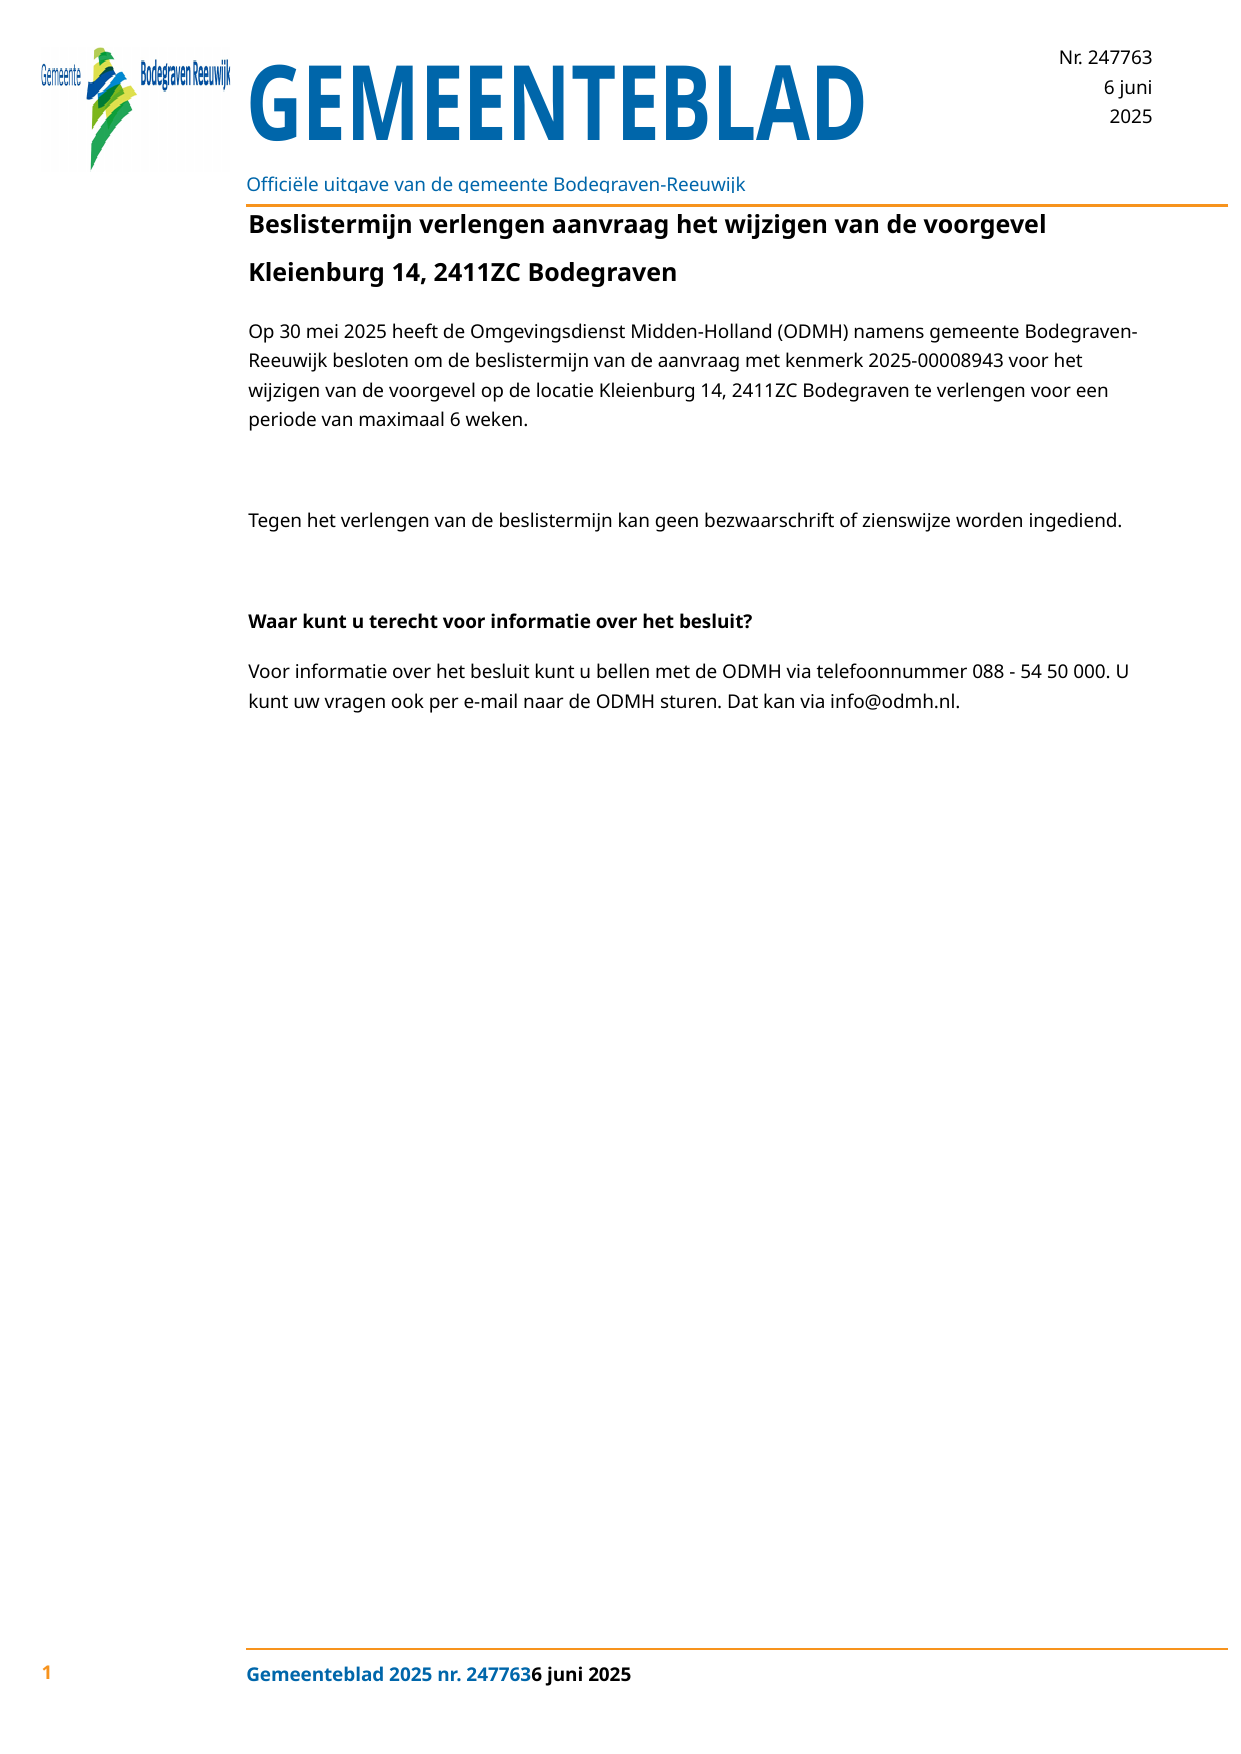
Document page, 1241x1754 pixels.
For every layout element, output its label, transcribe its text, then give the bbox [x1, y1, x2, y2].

picture [41, 47, 231, 172]
text Waar kunt u terecht voor informatie over het besluit? [248, 608, 1152, 634]
text Op 30 mei 2025 heeft de Omgevingsdienst Midden-Holland (ODMH) namens gemeente Bodegraven-Reeuwijk besloten om de beslistermijn van de aanvraag met kenmerk 2025-00008943 voor het wijzigen van de voorgevel op de locatie Kleienburg 14, 2411ZC Bodegraven te verlengen voor een periode van maximaal 6 weken. [248, 318, 1152, 432]
text Tegen het verlengen van de beslistermijn kan geen bezwaarschrift of zienswijze worden ingediend. [248, 507, 1152, 533]
text Beslistermijn verlengen aanvraag het wijzigen van de voorgevel Kleienburg 14, 2411ZC Bodegraven [248, 207, 1152, 288]
text Voor informatie over het besluit kunt u bellen met de ODMH via telefoonnummer 088 - 54 50 000. U kunt uw vragen ook per e-mail naar de ODMH sturen. Dat kan via info@odmh.nl. [248, 659, 1152, 714]
